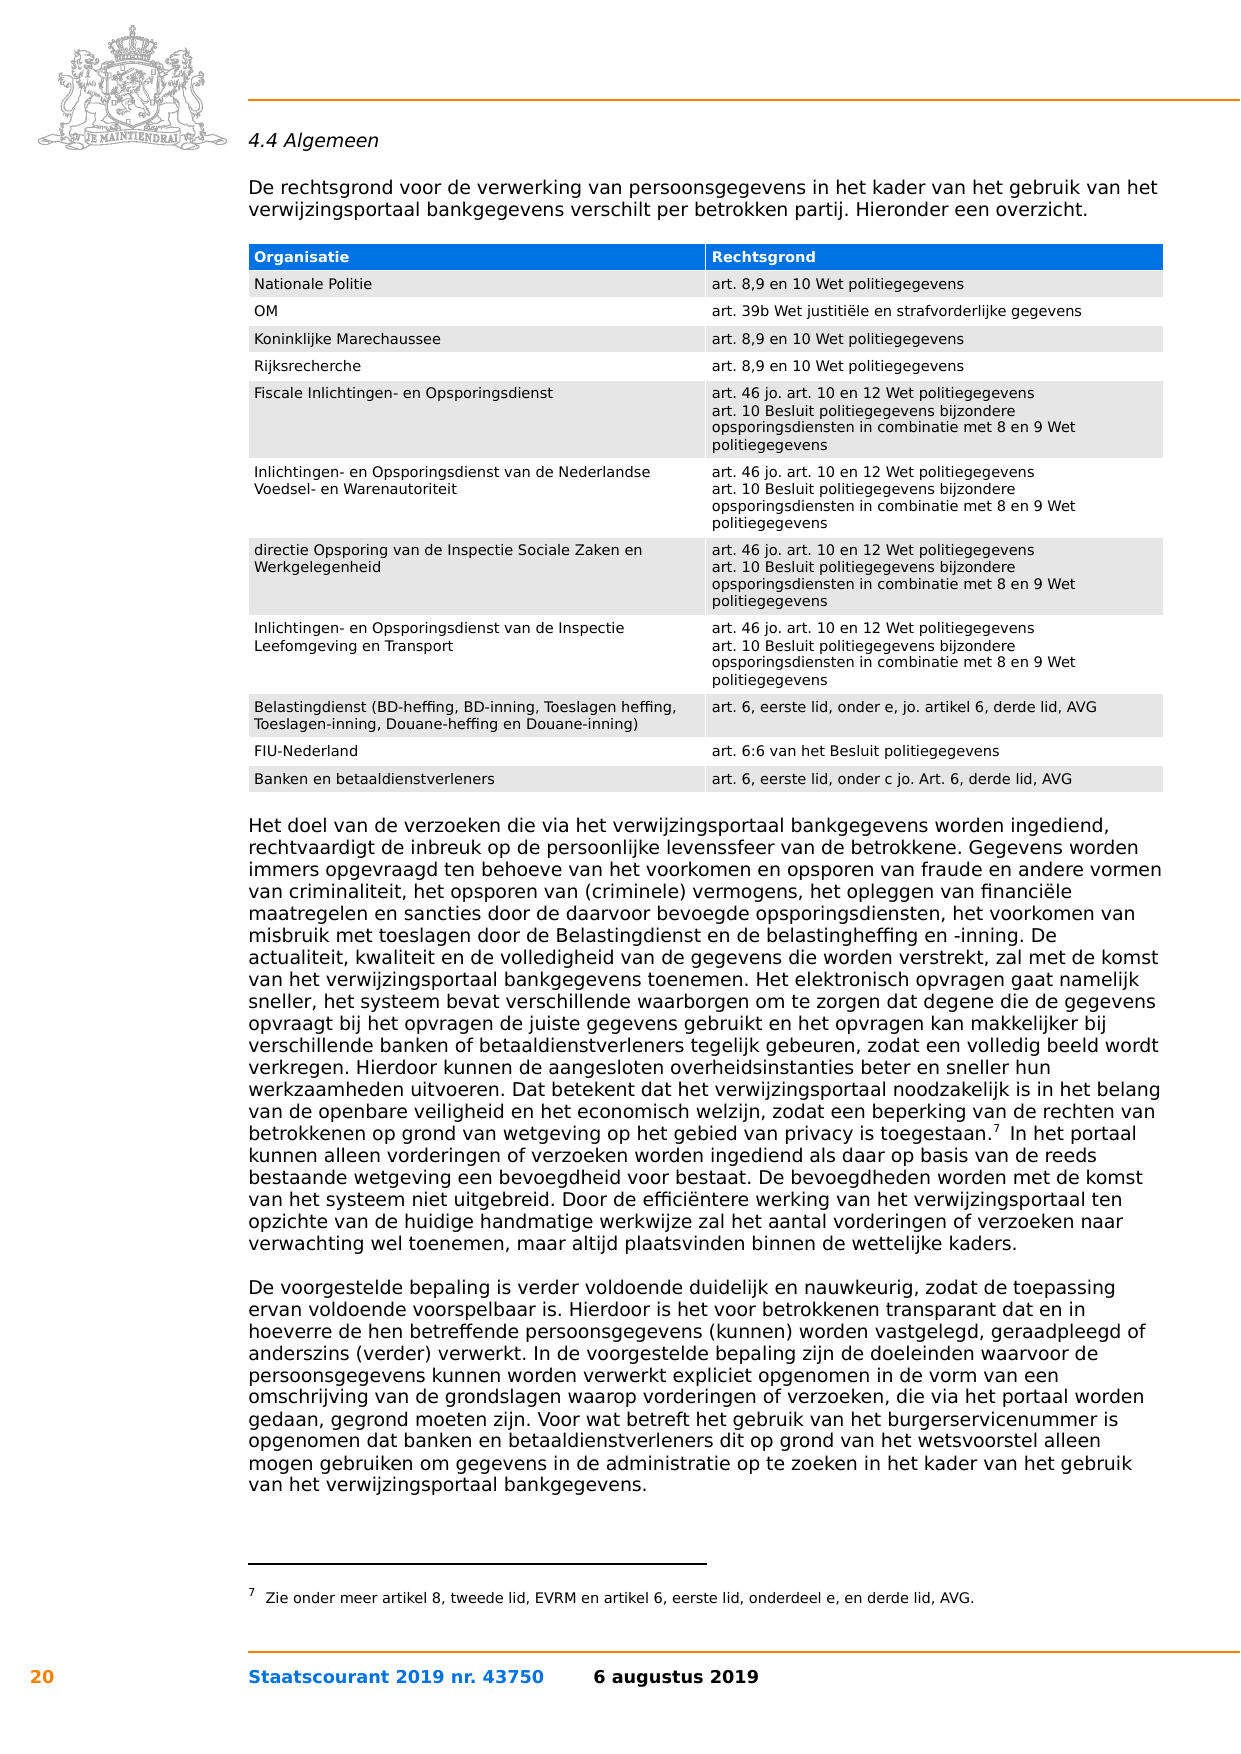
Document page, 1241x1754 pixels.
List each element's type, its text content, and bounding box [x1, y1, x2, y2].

table_header Rechtsgrond [706, 244, 1163, 270]
table_cell Belastingdienst (BD-heffing, BD-inning, Toeslagen heffing, Toeslagen-inning, Douane-heffing en Douane-inning) [249, 694, 705, 737]
subtitle 4.4 Algemeen [248, 130, 1163, 152]
table_cell art. 46 jo. art. 10 en 12 Wet politiegegevens art. 10 Besluit politiegegevens bijzondere opsporingsdiensten in combinatie met 8 en 9 Wet politiegegevens [706, 459, 1163, 536]
text De rechtsgrond voor de verwerking van persoonsgegevens in het kader van het gebruik van het verwijzingsportaal bankgegevens verschilt per betrokken partij. Hieronder een overzicht. [248, 177, 1163, 221]
text De voorgestelde bepaling is verder voldoende duidelijk en nauwkeurig, zodat de toepassing ervan voldoende voorspelbaar is. Hierdoor is het voor betrokkenen transparant dat en in hoeverre de hen betreffende persoonsgegevens (kunnen) worden vastgelegd, geraadpleegd of anderszins (verder) verwerkt. In de voorgestelde bepaling zijn de doeleinden waarvoor de persoonsgegevens kunnen worden verwerkt expliciet opgenomen in de vorm van een omschrijving van de grondslagen waarop vorderingen of verzoeken, die via het portaal worden gedaan, gegrond moeten zijn. Voor wat betreft het gebruik van het burgerservicenummer is opgenomen dat banken en betaaldienstverleners dit op grond van het wetsvoorstel alleen mogen gebruiken om gegevens in de administratie op te zoeken in het kader van het gebruik van het verwijzingsportaal bankgegevens. [248, 1277, 1163, 1496]
table_cell art. 6:6 van het Besluit politiegegevens [706, 739, 1163, 765]
table_cell art. 8,9 en 10 Wet politiegegevens [706, 326, 1163, 352]
table_cell art. 8,9 en 10 Wet politiegegevens [706, 271, 1163, 297]
text Zie onder meer artikel 8, tweede lid, EVRM en artikel 6, eerste lid, onderdeel e, en derde lid, AVG. [248, 1586, 1163, 1608]
table_cell art. 8,9 en 10 Wet politiegegevens [706, 353, 1163, 380]
table_cell art. 6, eerste lid, onder e, jo. artikel 6, derde lid, AVG [706, 694, 1163, 737]
table_cell art. 46 jo. art. 10 en 12 Wet politiegegevens art. 10 Besluit politiegegevens bijzondere opsporingsdiensten in combinatie met 8 en 9 Wet politiegegevens [706, 381, 1163, 458]
table_cell Inlichtingen- en Opsporingsdienst van de Nederlandse Voedsel- en Warenautoriteit [249, 459, 705, 536]
table_cell directie Opsporing van de Inspectie Sociale Zaken en Werkgelegenheid [249, 538, 705, 615]
table_cell Inlichtingen- en Opsporingsdienst van de Inspectie Leefomgeving en Transport [249, 616, 705, 693]
table_cell art. 6, eerste lid, onder c jo. Art. 6, derde lid, AVG [706, 766, 1163, 792]
table_header Organisatie [249, 244, 705, 270]
picture [38, 25, 227, 150]
table_cell Fiscale Inlichtingen- en Opsporingsdienst [249, 381, 705, 458]
table_cell art. 46 jo. art. 10 en 12 Wet politiegegevens art. 10 Besluit politiegegevens bijzondere opsporingsdiensten in combinatie met 8 en 9 Wet politiegegevens [706, 616, 1163, 693]
table_cell Banken en betaaldienstverleners [249, 766, 705, 792]
table_cell Nationale Politie [249, 271, 705, 297]
table_cell art. 39b Wet justitiële en strafvorderlijke gegevens [706, 299, 1163, 325]
table_cell Rijksrecherche [249, 353, 705, 380]
table_cell Koninklijke Marechaussee [249, 326, 705, 352]
table_cell OM [249, 299, 705, 325]
table_cell art. 46 jo. art. 10 en 12 Wet politiegegevens art. 10 Besluit politiegegevens bijzondere opsporingsdiensten in combinatie met 8 en 9 Wet politiegegevens [706, 538, 1163, 615]
text Het doel van de verzoeken die via het verwijzingsportaal bankgegevens worden ingediend, rechtvaardigt de inbreuk op de persoonlijke levenssfeer van de betrokkene. Gegevens worden immers opgevraagd ten behoeve van het voorkomen en opsporen van fraude en andere vormen van criminaliteit, het opsporen van (criminele) vermogens, het opleggen van financiële maatregelen en sancties door de daarvoor bevoegde opsporingsdiensten, het voorkomen van misbruik met toeslagen door de Belastingdienst en de belastingheffing en -inning. De actualiteit, kwaliteit en de volledigheid van de gegevens die worden verstrekt, zal met de komst van het verwijzingsportaal bankgegevens toenemen. Het elektronisch opvragen gaat namelijk sneller, het systeem bevat verschillende waarborgen om te zorgen dat degene die de gegevens opvraagt bij het opvragen de juiste gegevens gebruikt en het opvragen kan makkelijker bij verschillende banken of betaaldienstverleners tegelijk gebeuren, zodat een volledig beeld wordt verkregen. Hierdoor kunnen de aangesloten overheidsinstanties beter en sneller hun werkzaamheden uitvoeren. Dat betekent dat het verwijzingsportaal noodzakelijk is in het belang van de openbare veiligheid en het economisch welzijn, zodat een beperking van de rechten van betrokkenen op grond van wetgeving op het gebied van privacy is toegestaan. In het portaal kunnen alleen vorderingen of verzoeken worden ingediend als daar op basis van de reeds bestaande wetgeving een bevoegdheid voor bestaat. De bevoegdheden worden met de komst van het systeem niet uitgebreid. Door de efficiëntere werking van het verwijzingsportaal ten opzichte van de huidige handmatige werkwijze zal het aantal vorderingen of verzoeken naar verwachting wel toenemen, maar altijd plaatsvinden binnen de wettelijke kaders. [248, 815, 1163, 1255]
table_cell FIU-Nederland [249, 739, 705, 765]
